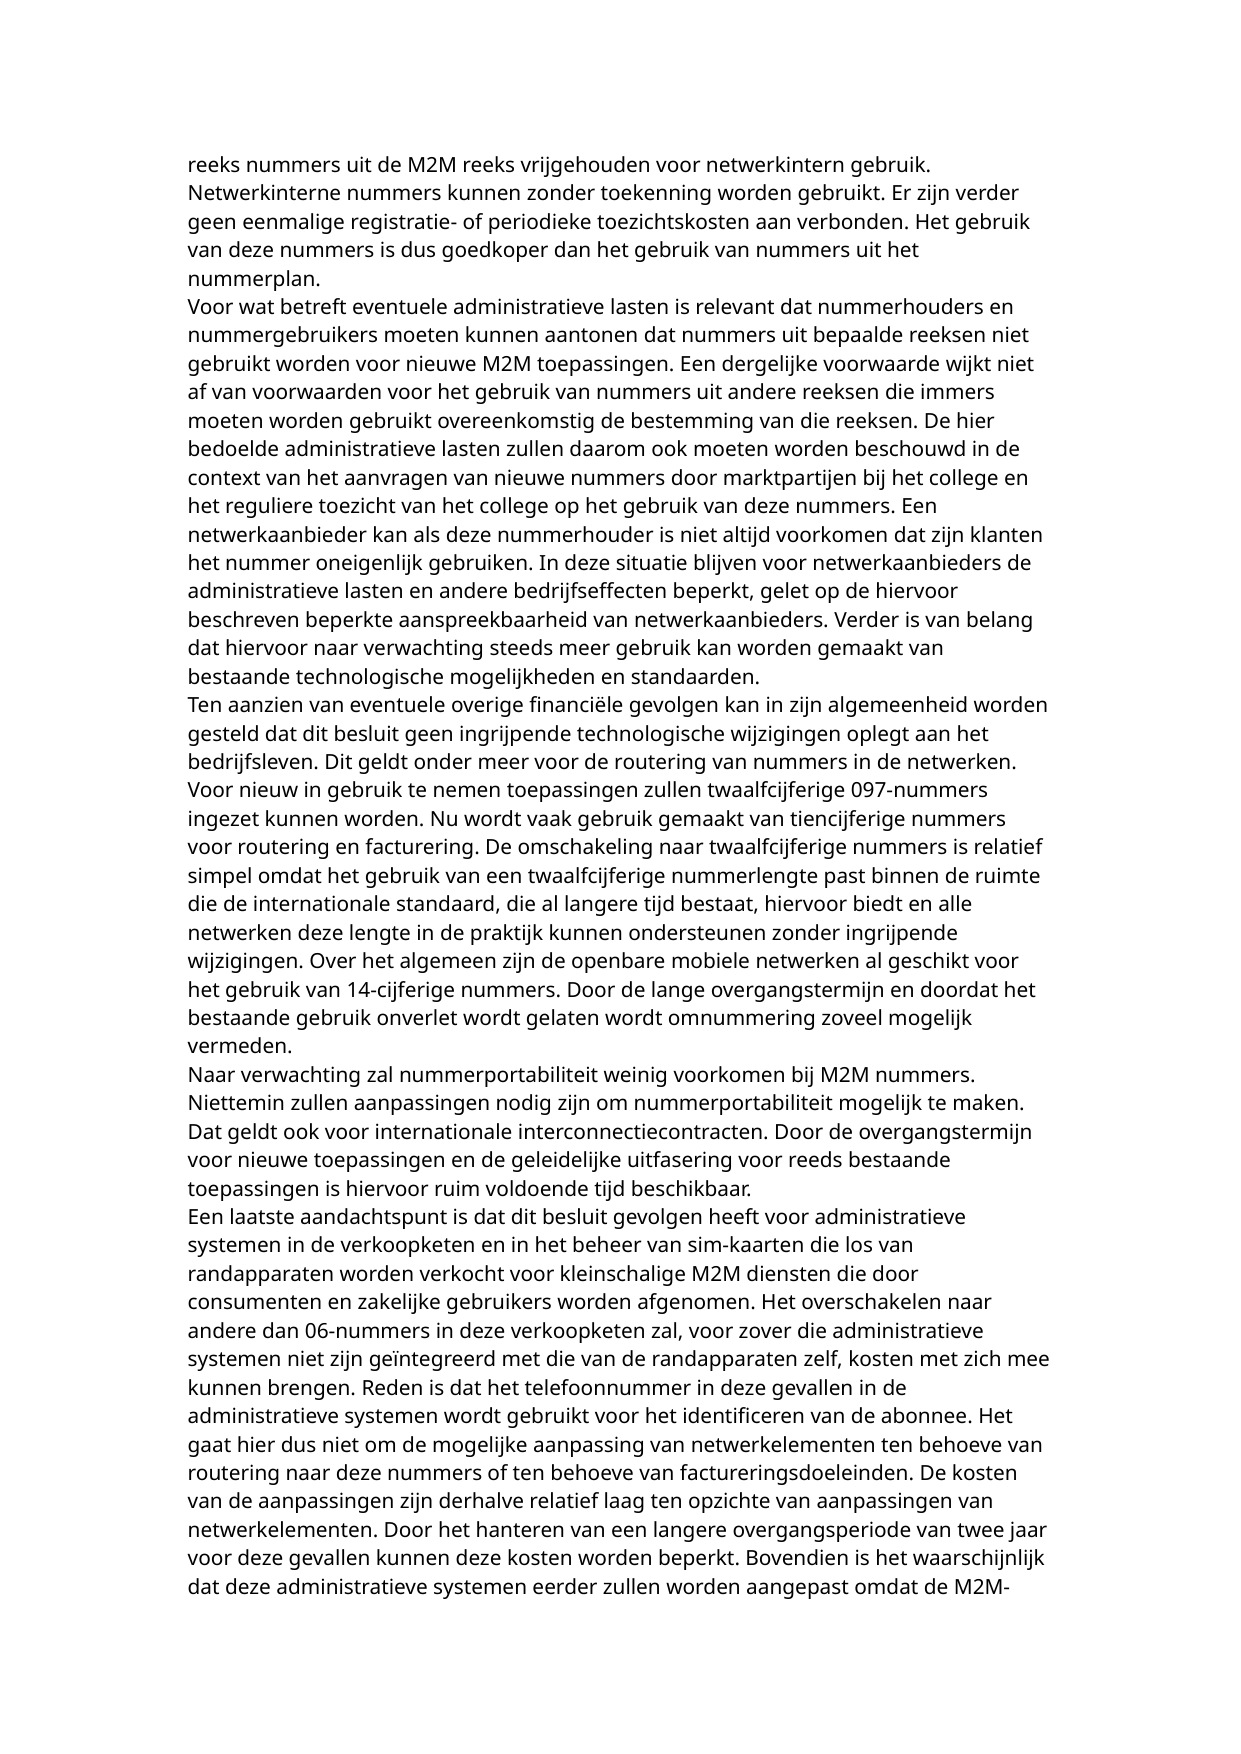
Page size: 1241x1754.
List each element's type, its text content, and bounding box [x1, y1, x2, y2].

text Een laatste aandachtspunt is dat dit besluit gevolgen heeft voor administratieve systemen in de verkoopketen en in het beheer van sim-kaarten die los van randapparaten worden verkocht voor kleinschalige M2M diensten die door consumenten en zakelijke gebruikers worden afgenomen. Het overschakelen naar andere dan 06-nummers in deze verkoopketen zal, voor zover die administratieve systemen niet zijn geïntegreerd met die van de randapparaten zelf, kosten met zich mee kunnen brengen. Reden is dat het telefoonnummer in deze gevallen in de administratieve systemen wordt gebruikt voor het identificeren van de abonnee. Het gaat hier dus niet om de mogelijke aanpassing van netwerkelementen ten behoeve van routering naar deze nummers of ten behoeve van factureringsdoeleinden. De kosten van de aanpassingen zijn derhalve relatief laag ten opzichte van aanpassingen van netwerkelementen. Door het hanteren van een langere overgangsperiode van twee jaar voor deze gevallen kunnen deze kosten worden beperkt. Bovendien is het waarschijnlijk dat deze administratieve systemen eerder zullen worden aangepast omdat de M2M- [187, 1202, 1053, 1600]
text reeks nummers uit de M2M reeks vrijgehouden voor netwerkintern gebruik. Netwerkinterne nummers kunnen zonder toekenning worden gebruikt. Er zijn verder geen eenmalige registratie- of periodieke toezichtskosten aan verbonden. Het gebruik van deze nummers is dus goedkoper dan het gebruik van nummers uit het nummerplan. [187, 150, 1053, 292]
text Naar verwachting zal nummerportabiliteit weinig voorkomen bij M2M nummers. Niettemin zullen aanpassingen nodig zijn om nummerportabiliteit mogelijk te maken. Dat geldt ook voor internationale interconnectiecontracten. Door de overgangstermijn voor nieuwe toepassingen en de geleidelijke uitfasering voor reeds bestaande toepassingen is hiervoor ruim voldoende tijd beschikbaar. [187, 1060, 1053, 1202]
text Voor wat betreft eventuele administratieve lasten is relevant dat nummerhouders en nummergebruikers moeten kunnen aantonen dat nummers uit bepaalde reeksen niet gebruikt worden voor nieuwe M2M toepassingen. Een dergelijke voorwaarde wijkt niet af van voorwaarden voor het gebruik van nummers uit andere reeksen die immers moeten worden gebruikt overeenkomstig de bestemming van die reeksen. De hier bedoelde administratieve lasten zullen daarom ook moeten worden beschouwd in de context van het aanvragen van nieuwe nummers door marktpartijen bij het college en het reguliere toezicht van het college op het gebruik van deze nummers. Een netwerkaanbieder kan als deze nummerhouder is niet altijd voorkomen dat zijn klanten het nummer oneigenlijk gebruiken. In deze situatie blijven voor netwerkaanbieders de administratieve lasten en andere bedrijfseffecten beperkt, gelet op de hiervoor beschreven beperkte aanspreekbaarheid van netwerkaanbieders. Verder is van belang dat hiervoor naar verwachting steeds meer gebruik kan worden gemaakt van bestaande technologische mogelijkheden en standaarden. [187, 292, 1053, 690]
text Ten aanzien van eventuele overige financiële gevolgen kan in zijn algemeenheid worden gesteld dat dit besluit geen ingrijpende technologische wijzigingen oplegt aan het bedrijfsleven. Dit geldt onder meer voor de routering van nummers in de netwerken. Voor nieuw in gebruik te nemen toepassingen zullen twaalfcijferige 097-nummers ingezet kunnen worden. Nu wordt vaak gebruik gemaakt van tiencijferige nummers voor routering en facturering. De omschakeling naar twaalfcijferige nummers is relatief simpel omdat het gebruik van een twaalfcijferige nummerlengte past binnen de ruimte die de internationale standaard, die al langere tijd bestaat, hiervoor biedt en alle netwerken deze lengte in de praktijk kunnen ondersteunen zonder ingrijpende wijzigingen. Over het algemeen zijn de openbare mobiele netwerken al geschikt voor het gebruik van 14-cijferige nummers. Door de lange overgangstermijn en doordat het bestaande gebruik onverlet wordt gelaten wordt omnummering zoveel mogelijk vermeden. [187, 690, 1053, 1060]
